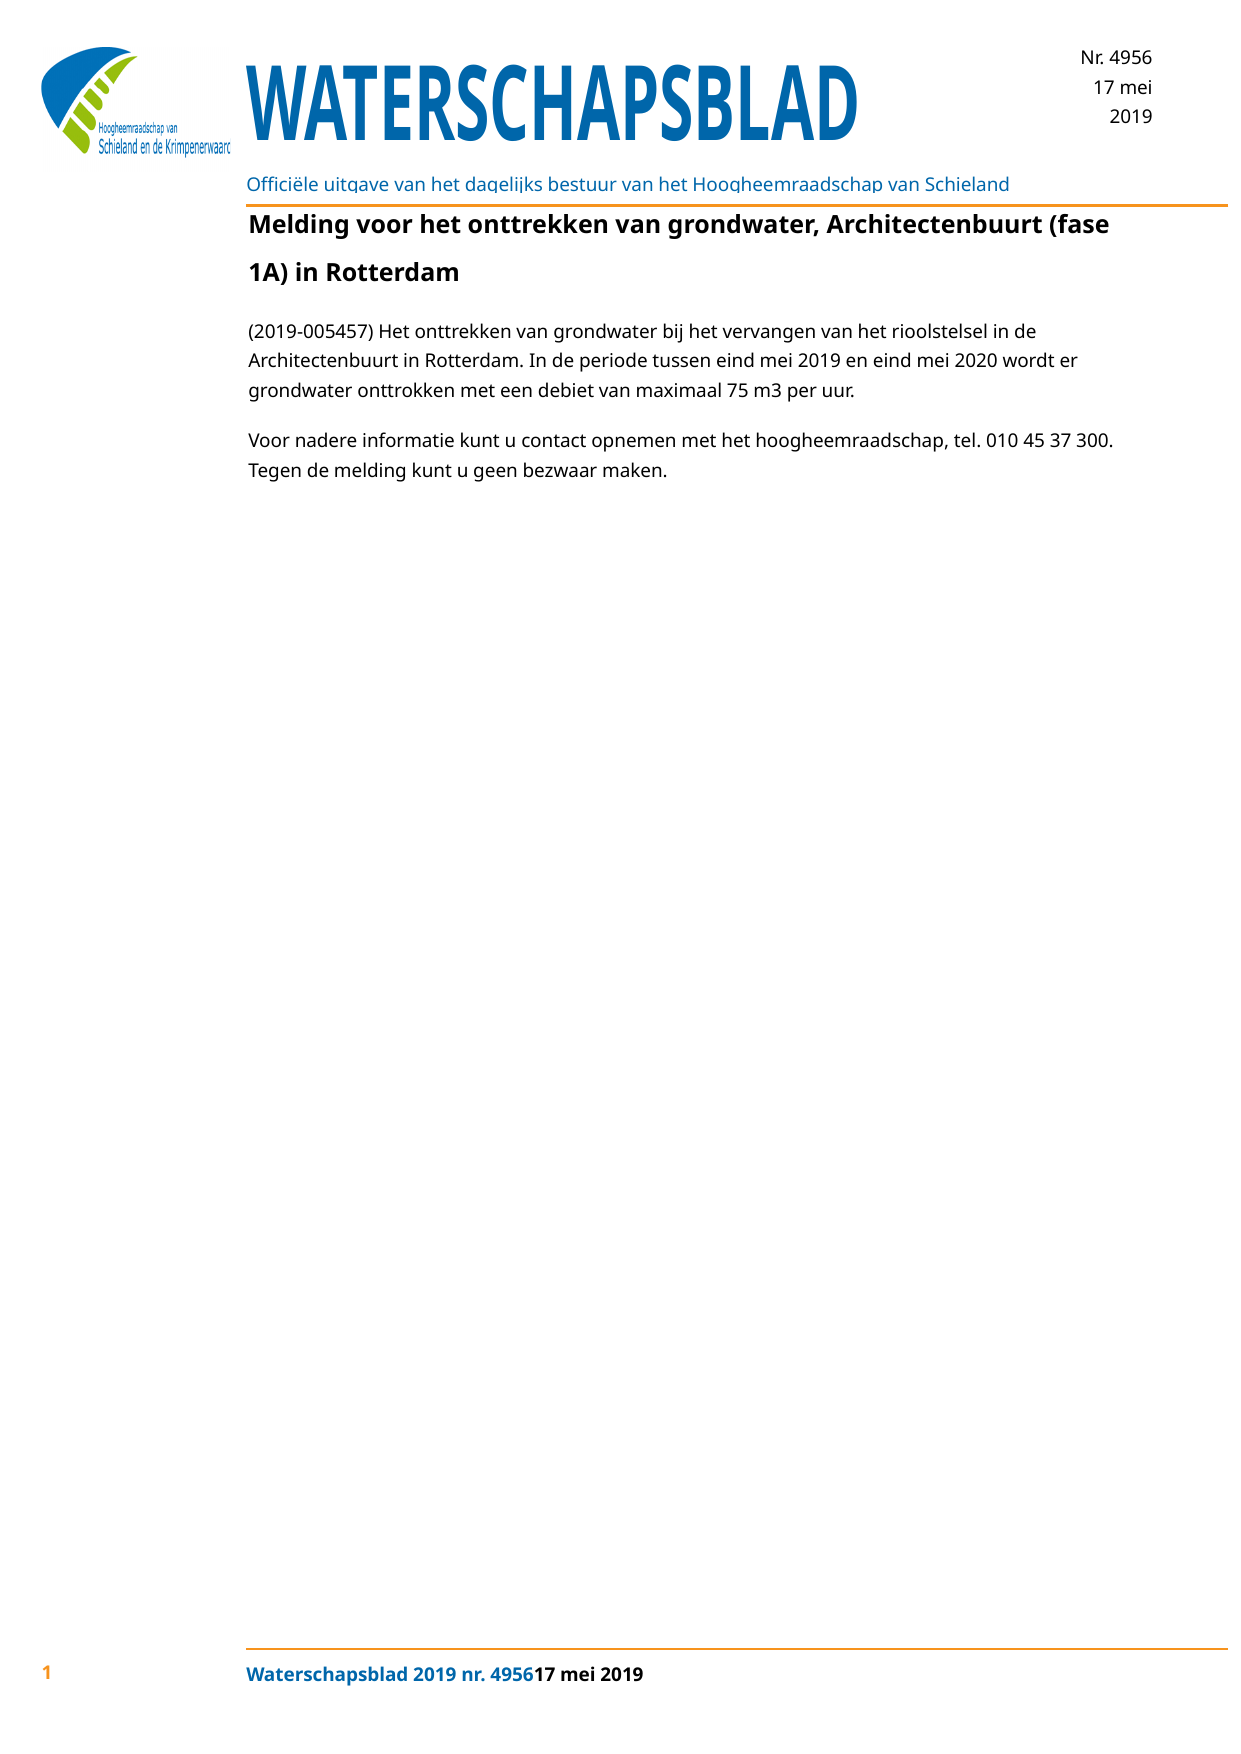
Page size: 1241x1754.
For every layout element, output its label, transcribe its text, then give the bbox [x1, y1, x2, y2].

picture [41, 47, 231, 172]
text Melding voor het onttrekken van grondwater, Architectenbuurt (fase 1A) in Rotterdam [248, 207, 1152, 288]
text Voor nadere informatie kunt u contact opnemen met het hoogheemraadschap, tel. 010 45 37 300. Tegen de melding kunt u geen bezwaar maken. [248, 427, 1152, 483]
text (2019-005457) Het onttrekken van grondwater bij het vervangen van het rioolstelsel in de Architectenbuurt in Rotterdam. In de periode tussen eind mei 2019 en eind mei 2020 wordt er grondwater onttrokken met een debiet van maximaal 75 m3 per uur. [248, 318, 1152, 403]
